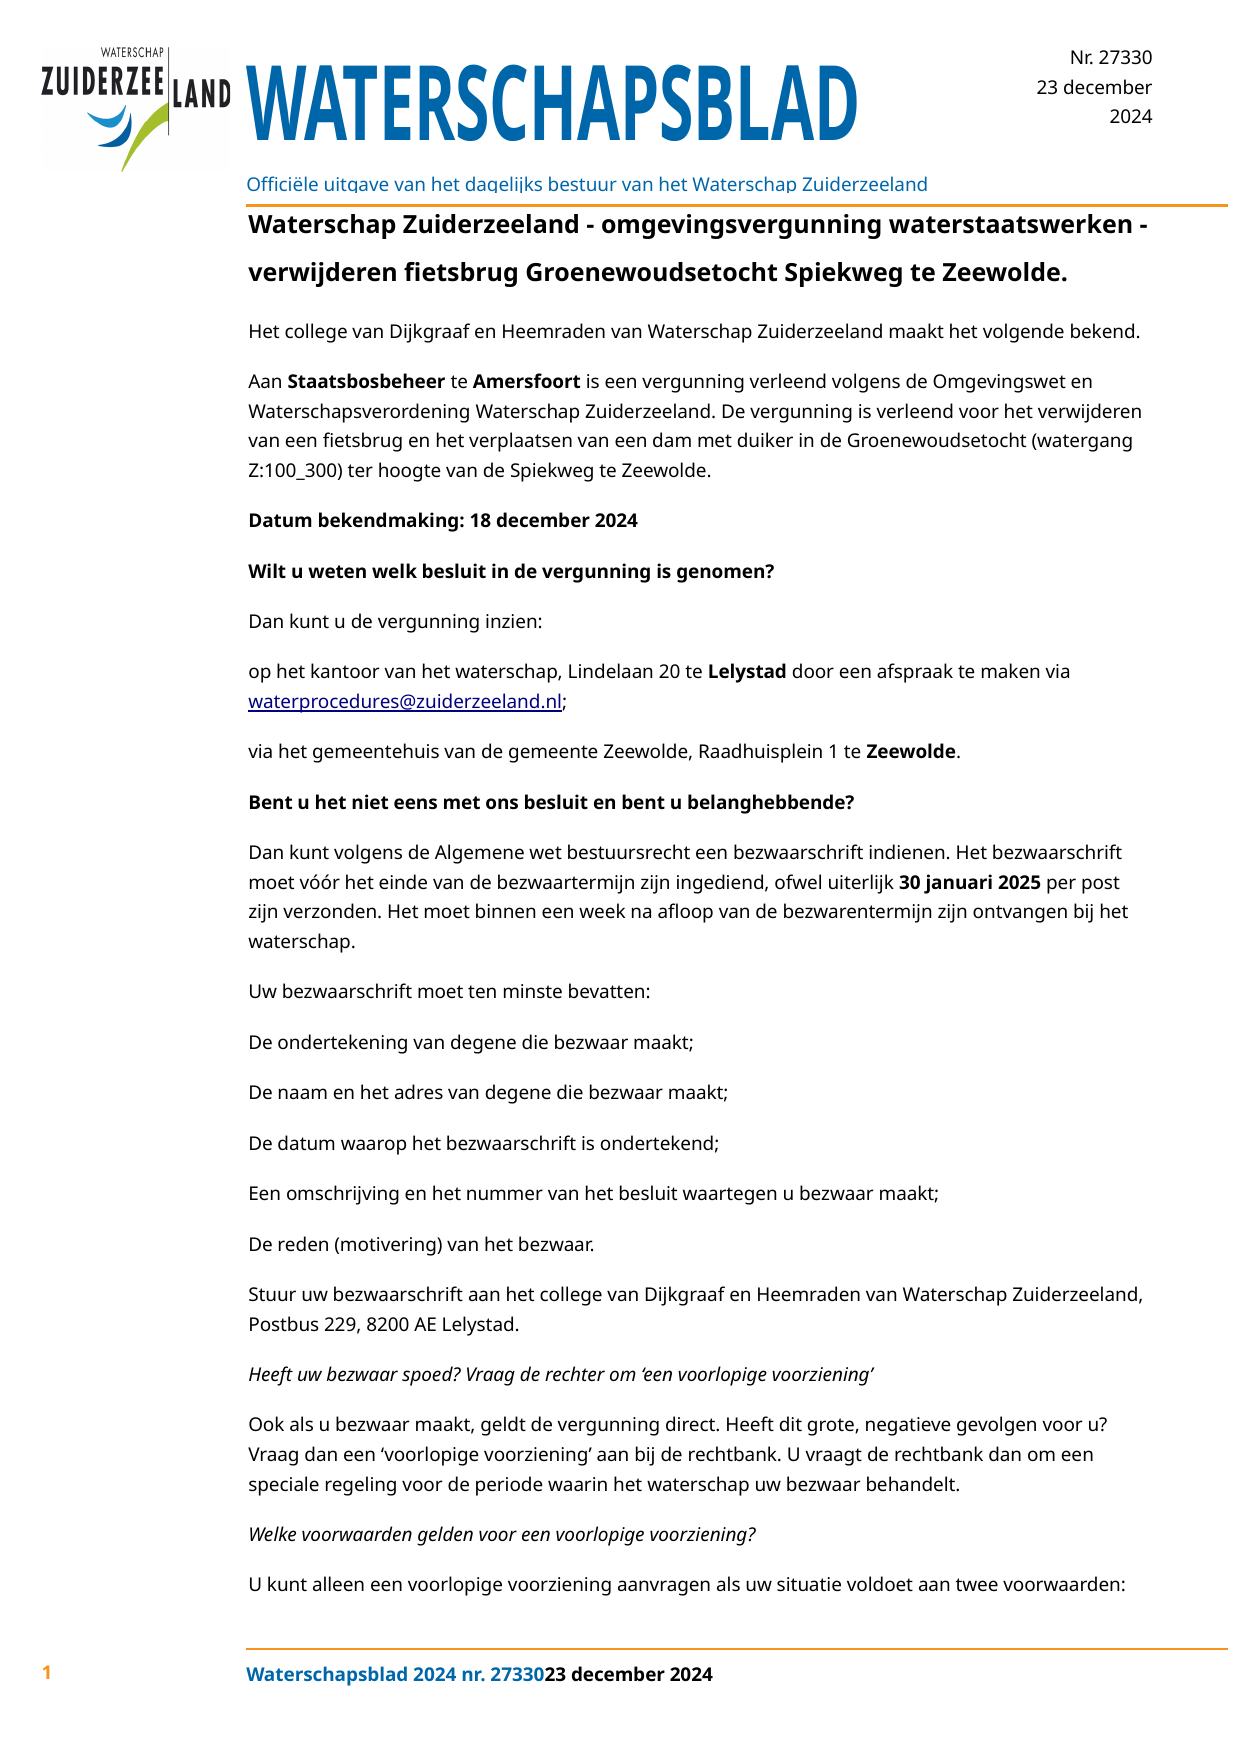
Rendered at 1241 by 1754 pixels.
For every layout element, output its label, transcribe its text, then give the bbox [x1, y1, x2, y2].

text De ondertekening van degene die bezwaar maakt; [248, 1029, 1152, 1055]
text De datum waarop het bezwaarschrift is ondertekend; [248, 1130, 1152, 1156]
text Datum bekendmaking: 18 december 2024 [248, 507, 1152, 533]
text U kunt alleen een voorlopige voorziening aanvragen als uw situatie voldoet aan twee voorwaarden: [248, 1572, 1152, 1597]
text op het kantoor van het waterschap, Lindelaan 20 te Lelystad door een afspraak te maken via waterprocedures@zuiderzeeland.nl; [248, 659, 1152, 714]
text Het college van Dijkgraaf en Heemraden van Waterschap Zuiderzeeland maakt het volgende bekend. [248, 318, 1152, 344]
picture [41, 47, 231, 172]
text Heeft uw bezwaar spoed? Vraag de rechter om ‘een voorlopige voorziening’ [248, 1361, 1152, 1387]
text Dan kunt volgens de Algemene wet bestuursrecht een bezwaarschrift indienen. Het bezwaarschrift moet vóór het einde van de bezwaartermijn zijn ingediend, ofwel uiterlijk 30 januari 2025 per post zijn verzonden. Het moet binnen een week na afloop van de bezwarentermijn zijn ontvangen bij het waterschap. [248, 839, 1152, 954]
text Welke voorwaarden gelden voor een voorlopige voorziening? [248, 1521, 1152, 1547]
text via het gemeentehuis van de gemeente Zeewolde, Raadhuisplein 1 te Zeewolde. [248, 739, 1152, 764]
text De reden (motivering) van het bezwaar. [248, 1231, 1152, 1257]
text Aan Staatsbosbeheer te Amersfoort is een vergunning verleend volgens de Omgevingswet en Waterschapsverordening Waterschap Zuiderzeeland. De vergunning is verleend voor het verwijderen van een fietsbrug en het verplaatsen van een dam met duiker in de Groenewoudsetocht (watergang Z:100_300) ter hoogte van de Spiekweg te Zeewolde. [248, 368, 1152, 483]
text Stuur uw bezwaarschrift aan het college van Dijkgraaf en Heemraden van Waterschap Zuiderzeeland, Postbus 229, 8200 AE Lelystad. [248, 1281, 1152, 1337]
text Waterschap Zuiderzeeland - omgevingsvergunning waterstaatswerken - verwijderen fietsbrug Groenewoudsetocht Spiekweg te Zeewolde. [248, 207, 1152, 288]
text Bent u het niet eens met ons besluit en bent u belanghebbende? [248, 789, 1152, 815]
text Wilt u weten welk besluit in de vergunning is genomen? [248, 558, 1152, 584]
text De naam en het adres van degene die bezwaar maakt; [248, 1079, 1152, 1105]
text Ook als u bezwaar maakt, geldt de vergunning direct. Heeft dit grote, negatieve gevolgen voor u? Vraag dan een ‘voorlopige voorziening’ aan bij de rechtbank. U vraagt de rechtbank dan om een speciale regeling voor de periode waarin het waterschap uw bezwaar behandelt. [248, 1412, 1152, 1497]
text Uw bezwaarschrift moet ten minste bevatten: [248, 979, 1152, 1004]
text Een omschrijving en het nummer van het besluit waartegen u bezwaar maakt; [248, 1180, 1152, 1206]
text Dan kunt u de vergunning inzien: [248, 608, 1152, 634]
